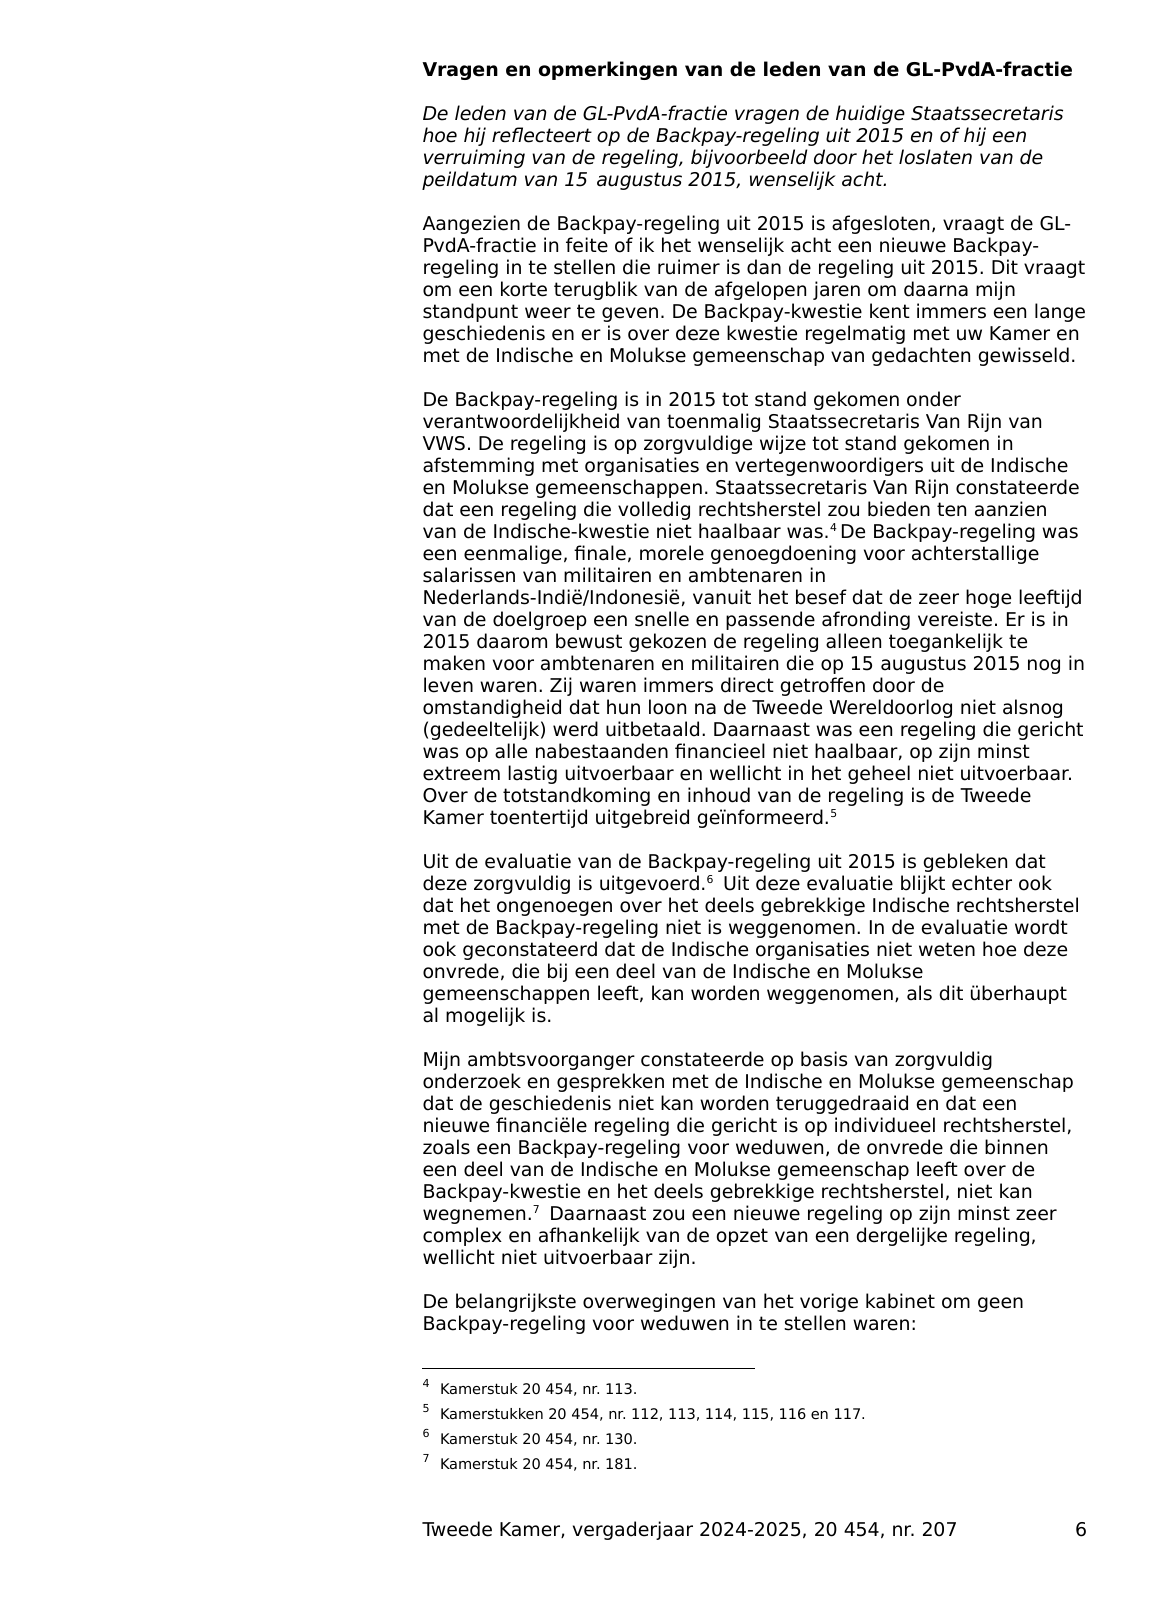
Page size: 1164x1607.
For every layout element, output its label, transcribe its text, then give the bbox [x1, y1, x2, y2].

text De Backpay-regeling is in 2015 tot stand gekomen onder verantwoordelijkheid van toenmalig Staatssecretaris Van Rijn van VWS. De regeling is op zorgvuldige wijze tot stand gekomen in afstemming met organisaties en vertegenwoordigers uit de Indische en Molukse gemeenschappen. Staatssecretaris Van Rijn constateerde dat een regeling die volledig rechtsherstel zou bieden ten aanzien van de Indische-kwestie niet haalbaar was.De Backpay-regeling was een eenmalige, finale, morele genoegdoening voor achterstallige salarissen van militairen en ambtenaren in Nederlands-Indië/Indonesië, vanuit het besef dat de zeer hoge leeftijd van de doelgroep een snelle en passende afronding vereiste. Er is in 2015 daarom bewust gekozen de regeling alleen toegankelijk te maken voor ambtenaren en militairen die op 15 augustus 2015 nog in leven waren. Zij waren immers direct getroffen door de omstandigheid dat hun loon na de Tweede Wereldoorlog niet alsnog (gedeeltelijk) werd uitbetaald. Daarnaast was een regeling die gericht was op alle nabestaanden financieel niet haalbaar, op zijn minst extreem lastig uitvoerbaar en wellicht in het geheel niet uitvoerbaar. Over de totstandkoming en inhoud van de regeling is de Tweede Kamer toentertijd uitgebreid geïnformeerd. [422, 389, 1087, 829]
subtitle Vragen en opmerkingen van de leden van de GL-PvdA-fractie [422, 59, 1087, 81]
text Kamerstuk 20 454, nr. 181. [422, 1452, 1087, 1474]
text Uit de evaluatie van de Backpay-regeling uit 2015 is gebleken dat deze zorgvuldig is uitgevoerd. Uit deze evaluatie blijkt echter ook dat het ongenoegen over het deels gebrekkige Indische rechtsherstel met de Backpay-regeling niet is weggenomen. In de evaluatie wordt ook geconstateerd dat de Indische organisaties niet weten hoe deze onvrede, die bij een deel van de Indische en Molukse gemeenschappen leeft, kan worden weggenomen, als dit überhaupt al mogelijk is. [422, 851, 1087, 1027]
text Aangezien de Backpay-regeling uit 2015 is afgesloten, vraagt de GL-PvdA-fractie in feite of ik het wenselijk acht een nieuwe Backpay-regeling in te stellen die ruimer is dan de regeling uit 2015. Dit vraagt om een korte terugblik van de afgelopen jaren om daarna mijn standpunt weer te geven. De Backpay-kwestie kent immers een lange geschiedenis en er is over deze kwestie regelmatig met uw Kamer en met de Indische en Molukse gemeenschap van gedachten gewisseld. [422, 213, 1087, 367]
text De leden van de GL-PvdA-fractie vragen de huidige Staatssecretaris hoe hij reflecteert op de Backpay-regeling uit 2015 en of hij een verruiming van de regeling, bijvoorbeeld door het loslaten van de peildatum van 15 augustus 2015, wenselijk acht. [422, 103, 1087, 191]
text Kamerstukken 20 454, nr. 112, 113, 114, 115, 116 en 117. [422, 1402, 1087, 1424]
text Kamerstuk 20 454, nr. 130. [422, 1427, 1087, 1449]
text De belangrijkste overwegingen van het vorige kabinet om geen Backpay-regeling voor weduwen in te stellen waren: [422, 1291, 1087, 1335]
text Mijn ambtsvoorganger constateerde op basis van zorgvuldig onderzoek en gesprekken met de Indische en Molukse gemeenschap dat de geschiedenis niet kan worden teruggedraaid en dat een nieuwe financiële regeling die gericht is op individueel rechtsherstel, zoals een Backpay-regeling voor weduwen, de onvrede die binnen een deel van de Indische en Molukse gemeenschap leeft over de Backpay-kwestie en het deels gebrekkige rechtsherstel, niet kan wegnemen. Daarnaast zou een nieuwe regeling op zijn minst zeer complex en afhankelijk van de opzet van een dergelijke regeling, wellicht niet uitvoerbaar zijn. [422, 1049, 1087, 1269]
text Kamerstuk 20 454, nr. 113. [422, 1377, 1087, 1399]
